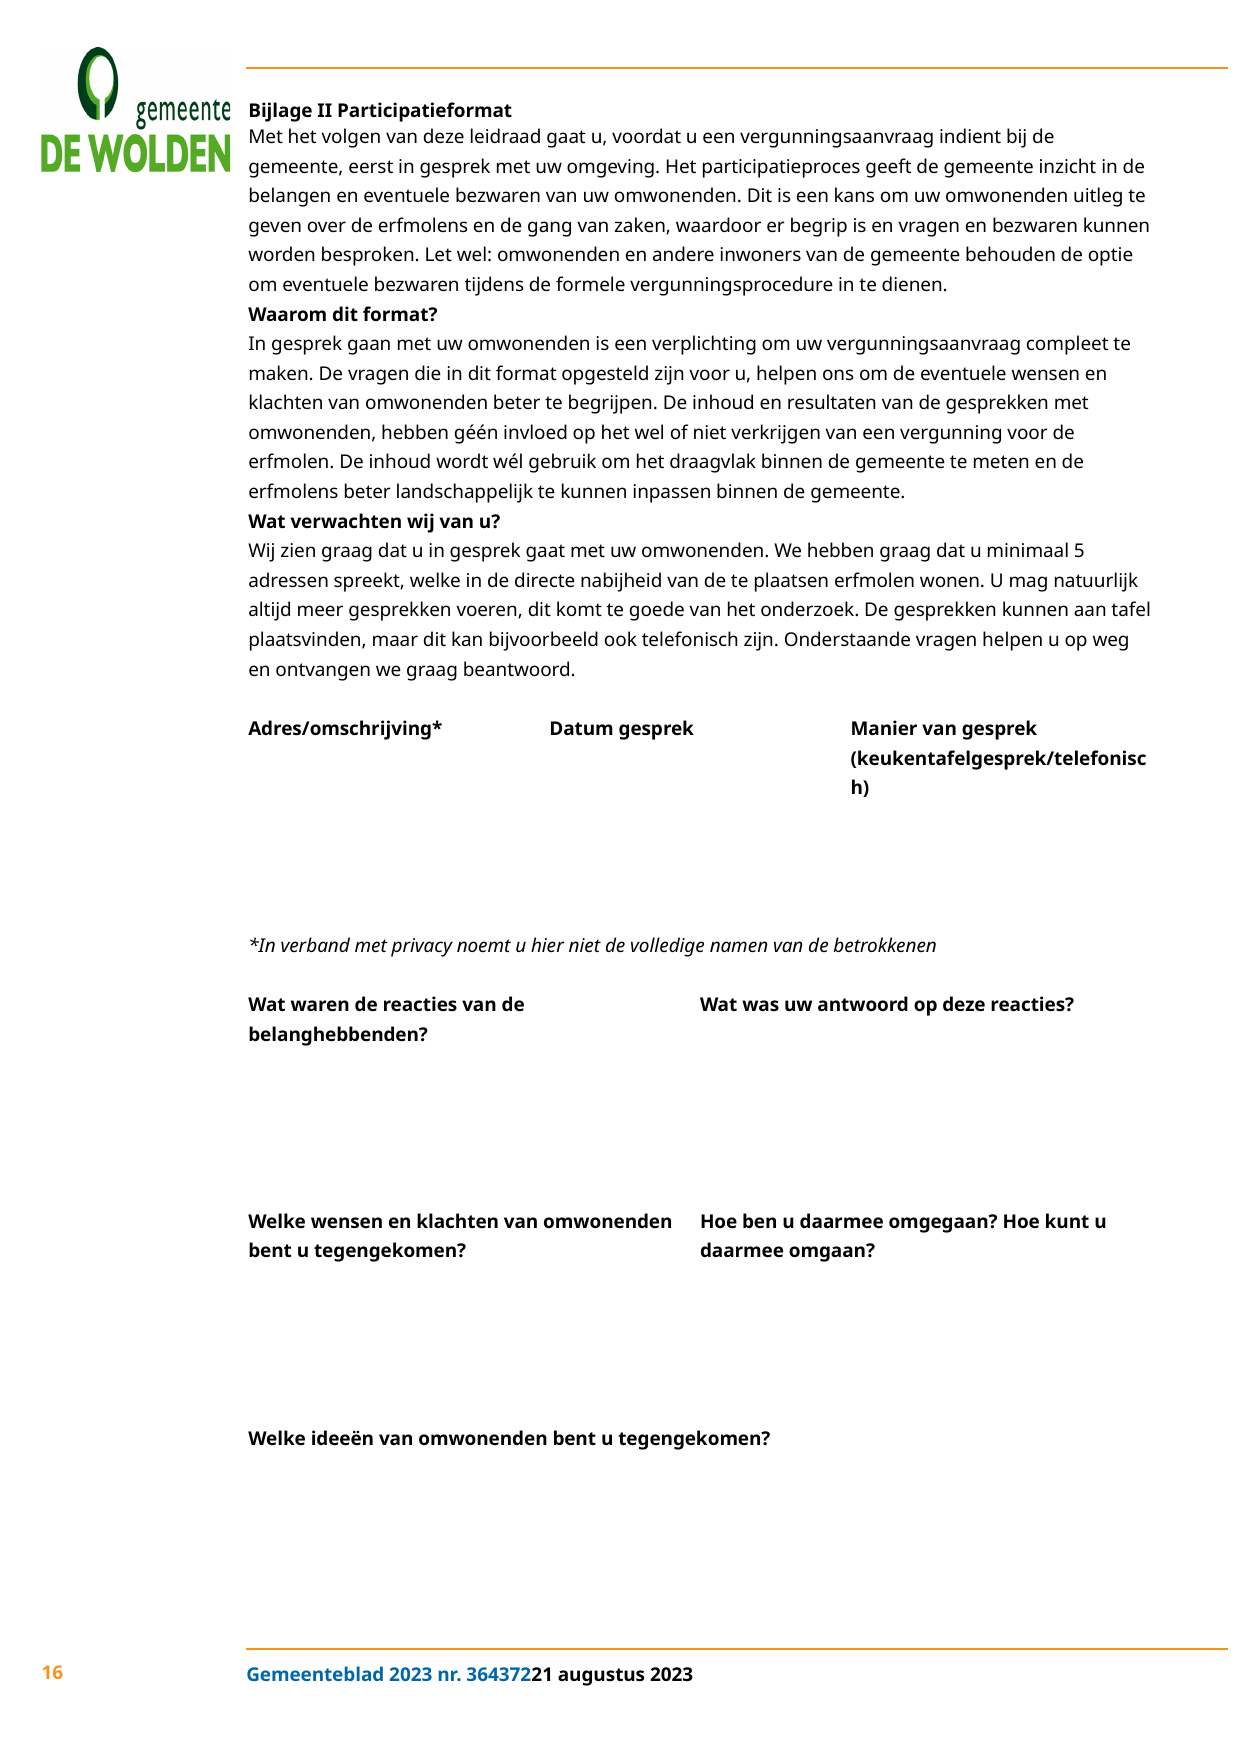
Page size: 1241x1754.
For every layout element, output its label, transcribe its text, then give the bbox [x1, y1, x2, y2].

text Waarom dit format? [248, 301, 1152, 327]
table_header Welke wensen en klachten van omwonenden bent u tegengekomen? [248, 1208, 700, 1263]
text Wat verwachten wij van u? [248, 508, 1152, 534]
table_cell [248, 1341, 700, 1366]
table_cell [700, 1124, 1152, 1149]
table_cell [248, 1046, 700, 1072]
table_cell [549, 851, 850, 877]
text *In verband met privacy noemt u hier niet de volledige namen van de betrokkenen [248, 932, 1152, 958]
table_header Manier van gesprek (keukentafelgesprek/telefonisch) [850, 715, 1152, 800]
table_cell [850, 877, 1152, 903]
table_cell [248, 1451, 1152, 1476]
table_header Welke ideeën van omwonenden bent u tegengekomen? [248, 1425, 1152, 1451]
table_cell [700, 1341, 1152, 1366]
table_cell [549, 903, 850, 929]
table_cell [549, 826, 850, 851]
table_header Wat was uw antwoord op deze reacties? [700, 991, 1152, 1046]
table_header Datum gesprek [549, 715, 850, 800]
table_header Wat waren de reacties van de belanghebbenden? [248, 991, 700, 1046]
table_cell [248, 851, 549, 877]
table_cell [850, 851, 1152, 877]
table_cell [248, 1098, 700, 1124]
table_cell [248, 1289, 700, 1315]
table_cell [850, 826, 1152, 851]
table_cell [248, 1072, 700, 1098]
table_cell [700, 1149, 1152, 1175]
table_cell [549, 877, 850, 903]
table_cell [700, 1289, 1152, 1315]
text Wij zien graag dat u in gesprek gaat met uw omwonenden. We hebben graag dat u minimaal 5 adressen spreekt, welke in de directe nabijheid van de te plaatsen erfmolen wonen. U mag natuurlijk altijd meer gesprekken voeren, dit komt te goede van het onderzoek. De gesprekken kunnen aan tafel plaatsvinden, maar dit kan bijvoorbeeld ook telefonisch zijn. Onderstaande vragen helpen u op weg en ontvangen we graag beantwoord. [248, 537, 1152, 682]
table_cell [248, 1554, 1152, 1579]
table_cell [248, 1476, 1152, 1502]
table_cell [248, 1528, 1152, 1553]
text Bijlage II Participatieformat [248, 95, 1152, 123]
table_header Adres/omschrijving* [248, 715, 549, 800]
table_cell [700, 1046, 1152, 1072]
table_cell [700, 1366, 1152, 1392]
table_cell [248, 1366, 700, 1392]
table_cell [850, 903, 1152, 929]
table_cell [248, 877, 549, 903]
text In gesprek gaan met uw omwonenden is een verplichting om uw vergunningsaanvraag compleet te maken. De vragen die in dit format opgesteld zijn voor u, helpen ons om de eventuele wensen en klachten van omwonenden beter te begrijpen. De inhoud en resultaten van de gesprekken met omwonenden, hebben géén invloed op het wel of niet verkrijgen van een vergunning voor de erfmolen. De inhoud wordt wél gebruik om het draagvlak binnen de gemeente te meten en de erfmolens beter landschappelijk te kunnen inpassen binnen de gemeente. [248, 330, 1152, 504]
table_cell [850, 800, 1152, 826]
table_cell [248, 1502, 1152, 1528]
text Met het volgen van deze leidraad gaat u, voordat u een vergunningsaanvraag indient bij de gemeente, eerst in gesprek met uw omgeving. Het participatieproces geeft de gemeente inzicht in de belangen en eventuele bezwaren van uw omwonenden. Dit is een kans om uw omwonenden uitleg te geven over de erfmolens en de gang van zaken, waardoor er begrip is en vragen en bezwaren kunnen worden besproken. Let wel: omwonenden en andere inwoners van de gemeente behouden de optie om eventuele bezwaren tijdens de formele vergunningsprocedure in te dienen. [248, 123, 1152, 297]
table_cell [248, 903, 549, 929]
table_cell [248, 826, 549, 851]
table_cell [549, 800, 850, 826]
table_cell [700, 1263, 1152, 1289]
table_cell [248, 1263, 700, 1289]
table_cell [700, 1098, 1152, 1124]
table_cell [248, 1124, 700, 1149]
picture [41, 47, 231, 172]
table_cell [248, 1315, 700, 1341]
table_cell [248, 1149, 700, 1175]
table_cell [700, 1315, 1152, 1341]
table_header Hoe ben u daarmee omgegaan? Hoe kunt u daarmee omgaan? [700, 1208, 1152, 1263]
table_cell [248, 800, 549, 826]
table_cell [700, 1072, 1152, 1098]
